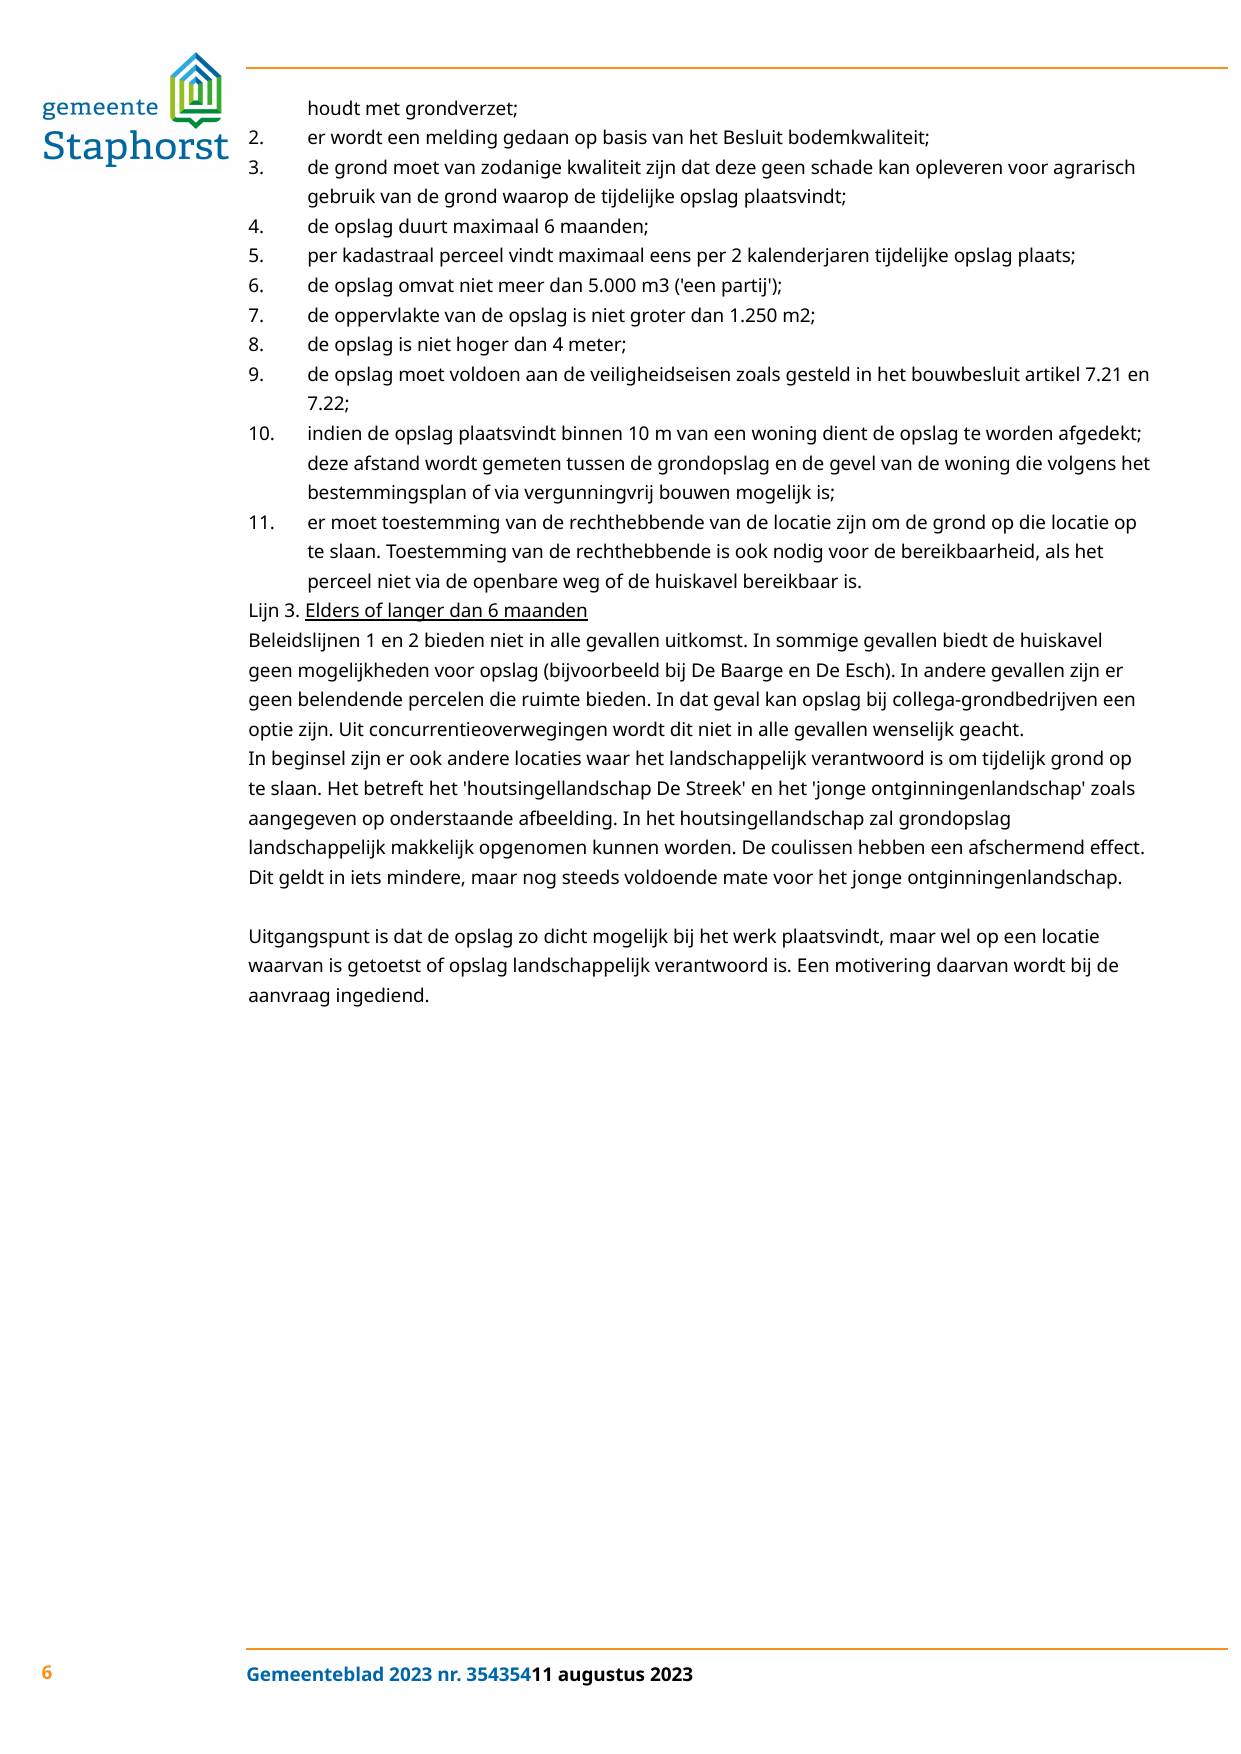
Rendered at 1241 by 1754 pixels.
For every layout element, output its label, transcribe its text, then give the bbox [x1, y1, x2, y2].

list er wordt een melding gedaan op basis van het Besluit bodemkwaliteit; [248, 124, 1152, 150]
list de opslag omvat niet meer dan 5.000 m3 ('een partij'); [248, 272, 1152, 298]
text In beginsel zijn er ook andere locaties waar het landschappelijk verantwoord is om tijdelijk grond op te slaan. Het betreft het 'houtsingellandschap De Streek' en het 'jonge ontginningenlandschap' zoals aangegeven op onderstaande afbeelding. In het houtsingellandschap zal grondopslag landschappelijk makkelijk opgenomen kunnen worden. De coulissen hebben een afschermend effect. Dit geldt in iets mindere, maar nog steeds voldoende mate voor het jonge ontginningenlandschap. [248, 746, 1152, 890]
list indien de opslag plaatsvindt binnen 10 m van een woning dient de opslag te worden afgedekt; deze afstand wordt gemeten tussen de grondopslag en de gevel van de woning die volgens het bestemmingsplan of via vergunningvrij bouwen mogelijk is; [248, 420, 1152, 505]
text Beleidslijnen 1 en 2 bieden niet in alle gevallen uitkomst. In sommige gevallen biedt de huiskavel geen mogelijkheden voor opslag (bijvoorbeeld bij De Baarge en De Esch). In andere gevallen zijn er geen belendende percelen die ruimte bieden. In dat geval kan opslag bij collega-grondbedrijven een optie zijn. Uit concurrentieoverwegingen wordt dit niet in alle gevallen wenselijk geacht. [248, 627, 1152, 742]
list per kadastraal perceel vindt maximaal eens per 2 kalenderjaren tijdelijke opslag plaats; [248, 243, 1152, 268]
list de grond moet van zodanige kwaliteit zijn dat deze geen schade kan opleveren voor agrarisch gebruik van de grond waarop de tijdelijke opslag plaatsvindt; [248, 154, 1152, 209]
list de opslag duurt maximaal 6 maanden; [248, 213, 1152, 239]
picture [41, 47, 231, 172]
list er moet toestemming van de rechthebbende van de locatie zijn om de grond op die locatie op te slaan. Toestemming van de rechthebbende is ook nodig voor de bereikbaarheid, als het perceel niet via de openbare weg of de huiskavel bereikbaar is. [248, 509, 1152, 594]
list houdt met grondverzet; [248, 95, 1152, 121]
list de opslag moet voldoen aan de veiligheidseisen zoals gesteld in het bouwbesluit artikel 7.21 en 7.22; [248, 361, 1152, 416]
text Uitgangspunt is dat de opslag zo dicht mogelijk bij het werk plaatsvindt, maar wel op een locatie waarvan is getoetst of opslag landschappelijk verantwoord is. Een motivering daarvan wordt bij de aanvraag ingediend. [248, 923, 1152, 1008]
list de opslag is niet hoger dan 4 meter; [248, 331, 1152, 357]
list de oppervlakte van de opslag is niet groter dan 1.250 m2; [248, 302, 1152, 328]
text Lijn 3. Elders of langer dan 6 maanden [248, 598, 1152, 623]
